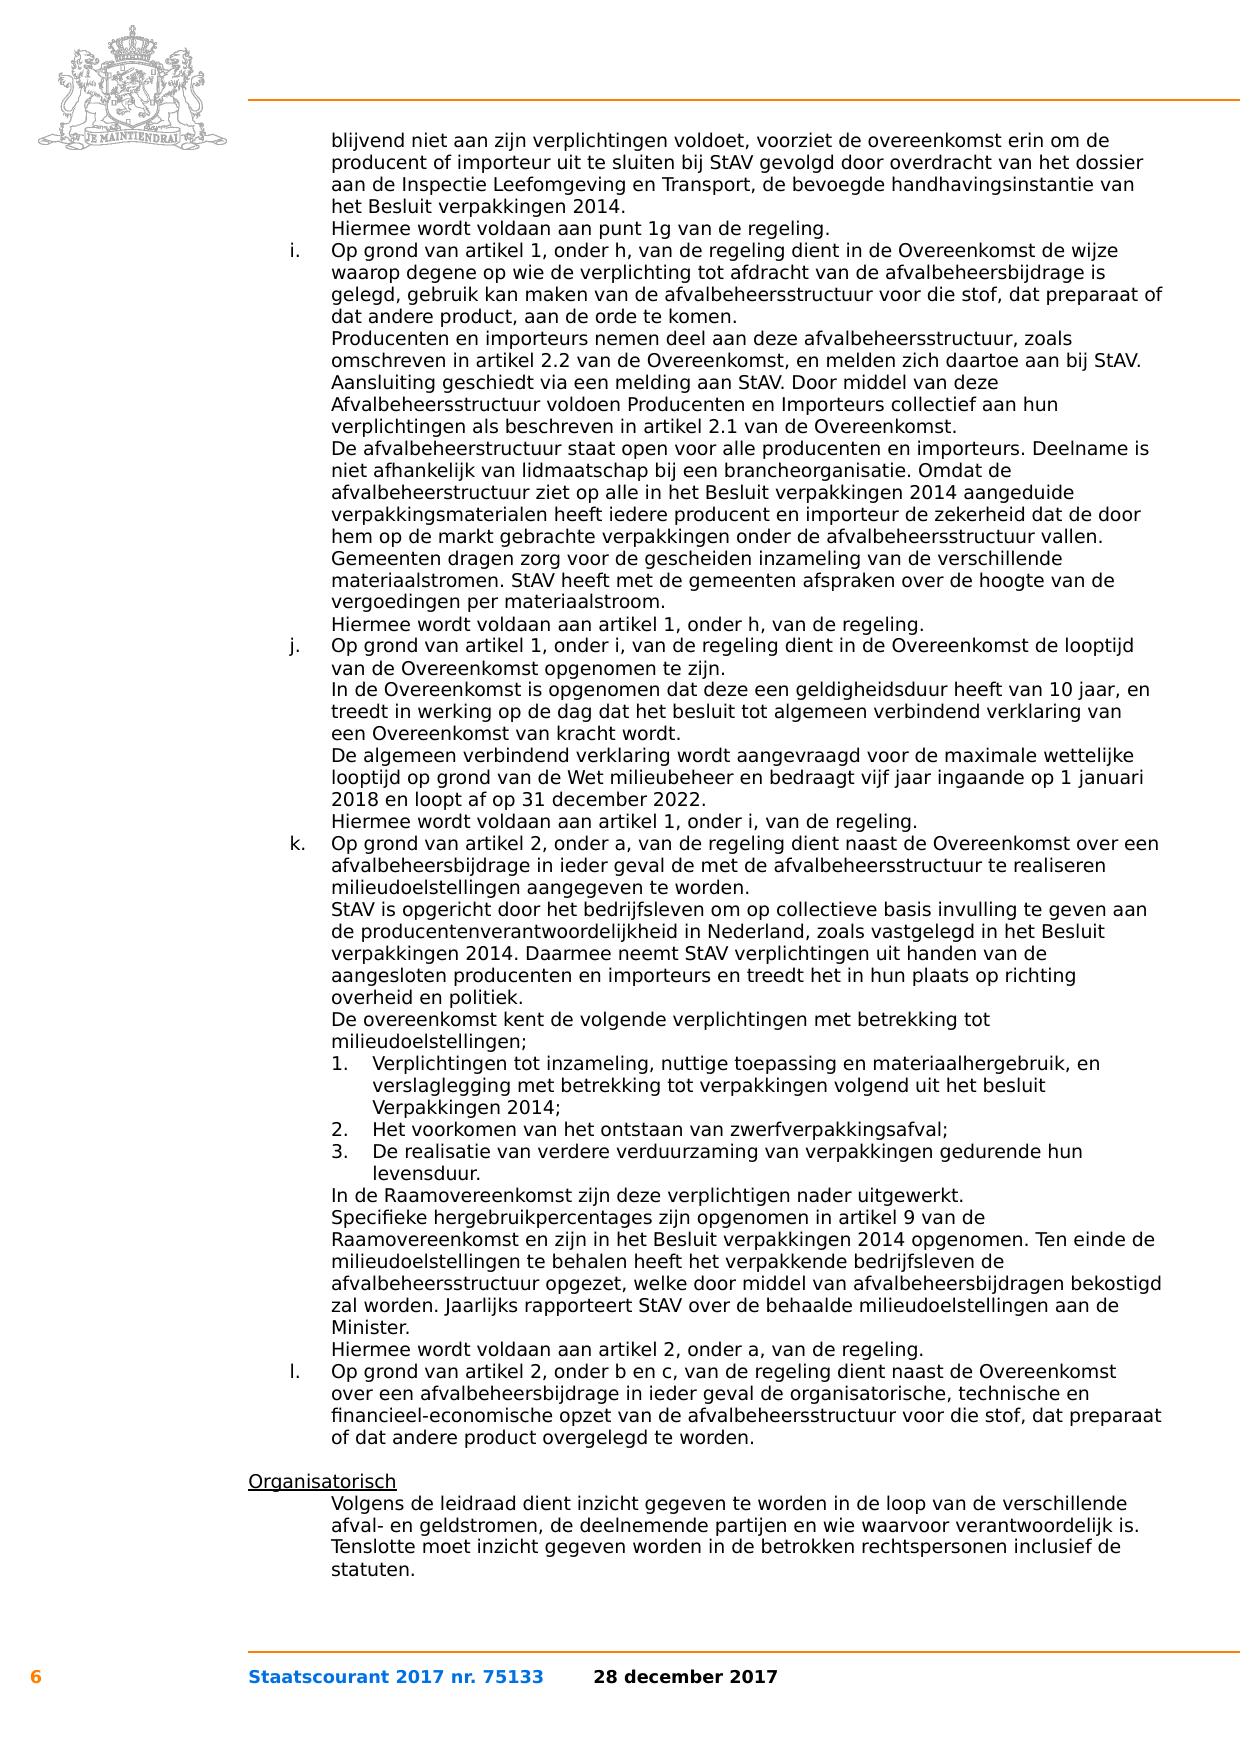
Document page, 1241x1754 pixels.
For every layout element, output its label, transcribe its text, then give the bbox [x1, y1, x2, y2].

subtitle Organisatorisch [248, 1471, 1163, 1492]
text StAV is opgericht door het bedrijfsleven om op collectieve basis invulling te geven aan de producentenverantwoordelijkheid in Nederland, zoals vastgelegd in het Besluit verpakkingen 2014. Daarmee neemt StAV verplichtingen uit handen van de aangesloten producenten en importeurs en treedt het in hun plaats op richting overheid en politiek. [331, 899, 1163, 1009]
text In de Overeenkomst is opgenomen dat deze een geldigheidsduur heeft van 10 jaar, en treedt in werking op de dag dat het besluit tot algemeen verbindend verklaring van een Overeenkomst van kracht wordt. [331, 679, 1163, 745]
text De algemeen verbindend verklaring wordt aangevraagd voor de maximale wettelijke looptijd op grond van de Wet milieubeheer en bedraagt vijf jaar ingaande op 1 januari 2018 en loopt af op 31 december 2022. [331, 745, 1163, 811]
text l. Op grond van artikel 2, onder b en c, van de regeling dient naast de Overeenkomst over een afvalbeheersbijdrage in ieder geval de organisatorische, technische en financieel-economische opzet van de afvalbeheersstructuur voor die stof, dat preparaat of dat andere product overgelegd te worden. [289, 1361, 1163, 1449]
text Gemeenten dragen zorg voor de gescheiden inzameling van de verschillende materiaalstromen. StAV heeft met de gemeenten afspraken over de hoogte van de vergoedingen per materiaalstroom. [331, 547, 1163, 613]
text Producenten en importeurs nemen deel aan deze afvalbeheersstructuur, zoals omschreven in artikel 2.2 van de Overeenkomst, en melden zich daartoe aan bij StAV. Aansluiting geschiedt via een melding aan StAV. Door middel van deze Afvalbeheersstructuur voldoen Producenten en Importeurs collectief aan hun verplichtingen als beschreven in artikel 2.1 van de Overeenkomst. [331, 328, 1163, 438]
text k. Op grond van artikel 2, onder a, van de regeling dient naast de Overeenkomst over een afvalbeheersbijdrage in ieder geval de met de afvalbeheersstructuur te realiseren milieudoelstellingen aangegeven te worden. [289, 833, 1163, 899]
text Volgens de leidraad dient inzicht gegeven te worden in de loop van de verschillende afval- en geldstromen, de deelnemende partijen en wie waarvoor verantwoordelijk is. Tenslotte moet inzicht gegeven worden in de betrokken rechtspersonen inclusief de statuten. [331, 1492, 1163, 1580]
text Specifieke hergebruikpercentages zijn opgenomen in artikel 9 van de Raamovereenkomst en zijn in het Besluit verpakkingen 2014 opgenomen. Ten einde de milieudoelstellingen te behalen heeft het verpakkende bedrijfsleven de afvalbeheersstructuur opgezet, welke door middel van afvalbeheersbijdragen bekostigd zal worden. Jaarlijks rapporteert StAV over de behaalde milieudoelstellingen aan de Minister. [331, 1207, 1163, 1339]
text 2. Het voorkomen van het ontstaan van zwerfverpakkingsafval; [331, 1119, 1163, 1141]
text 3. De realisatie van verdere verduurzaming van verpakkingen gedurende hun levensduur. [331, 1141, 1163, 1185]
picture [38, 25, 227, 150]
text Hiermee wordt voldaan aan artikel 1, onder i, van de regeling. [331, 811, 1163, 833]
text Hiermee wordt voldaan aan punt 1g van de regeling. [331, 218, 1163, 240]
text i. Op grond van artikel 1, onder h, van de regeling dient in de Overeenkomst de wijze waarop degene op wie de verplichting tot afdracht van de afvalbeheersbijdrage is gelegd, gebruik kan maken van de afvalbeheersstructuur voor die stof, dat preparaat of dat andere product, aan de orde te komen. [289, 240, 1163, 328]
text De overeenkomst kent de volgende verplichtingen met betrekking tot milieudoelstellingen; [331, 1009, 1163, 1053]
text j. Op grond van artikel 1, onder i, van de regeling dient in de Overeenkomst de looptijd van de Overeenkomst opgenomen te zijn. [289, 635, 1163, 679]
text De afvalbeheerstructuur staat open voor alle producenten en importeurs. Deelname is niet afhankelijk van lidmaatschap bij een brancheorganisatie. Omdat de afvalbeheerstructuur ziet op alle in het Besluit verpakkingen 2014 aangeduide verpakkingsmaterialen heeft iedere producent en importeur de zekerheid dat de door hem op de markt gebrachte verpakkingen onder de afvalbeheersstructuur vallen. [331, 438, 1163, 547]
text blijvend niet aan zijn verplichtingen voldoet, voorziet de overeenkomst erin om de producent of importeur uit te sluiten bij StAV gevolgd door overdracht van het dossier aan de Inspectie Leefomgeving en Transport, de bevoegde handhavingsinstantie van het Besluit verpakkingen 2014. [331, 130, 1163, 218]
text In de Raamovereenkomst zijn deze verplichtigen nader uitgewerkt. [331, 1185, 1163, 1207]
text 1. Verplichtingen tot inzameling, nuttige toepassing en materiaalhergebruik, en verslaglegging met betrekking tot verpakkingen volgend uit het besluit Verpakkingen 2014; [331, 1053, 1163, 1119]
text Hiermee wordt voldaan aan artikel 2, onder a, van de regeling. [331, 1339, 1163, 1361]
text Hiermee wordt voldaan aan artikel 1, onder h, van de regeling. [331, 613, 1163, 635]
